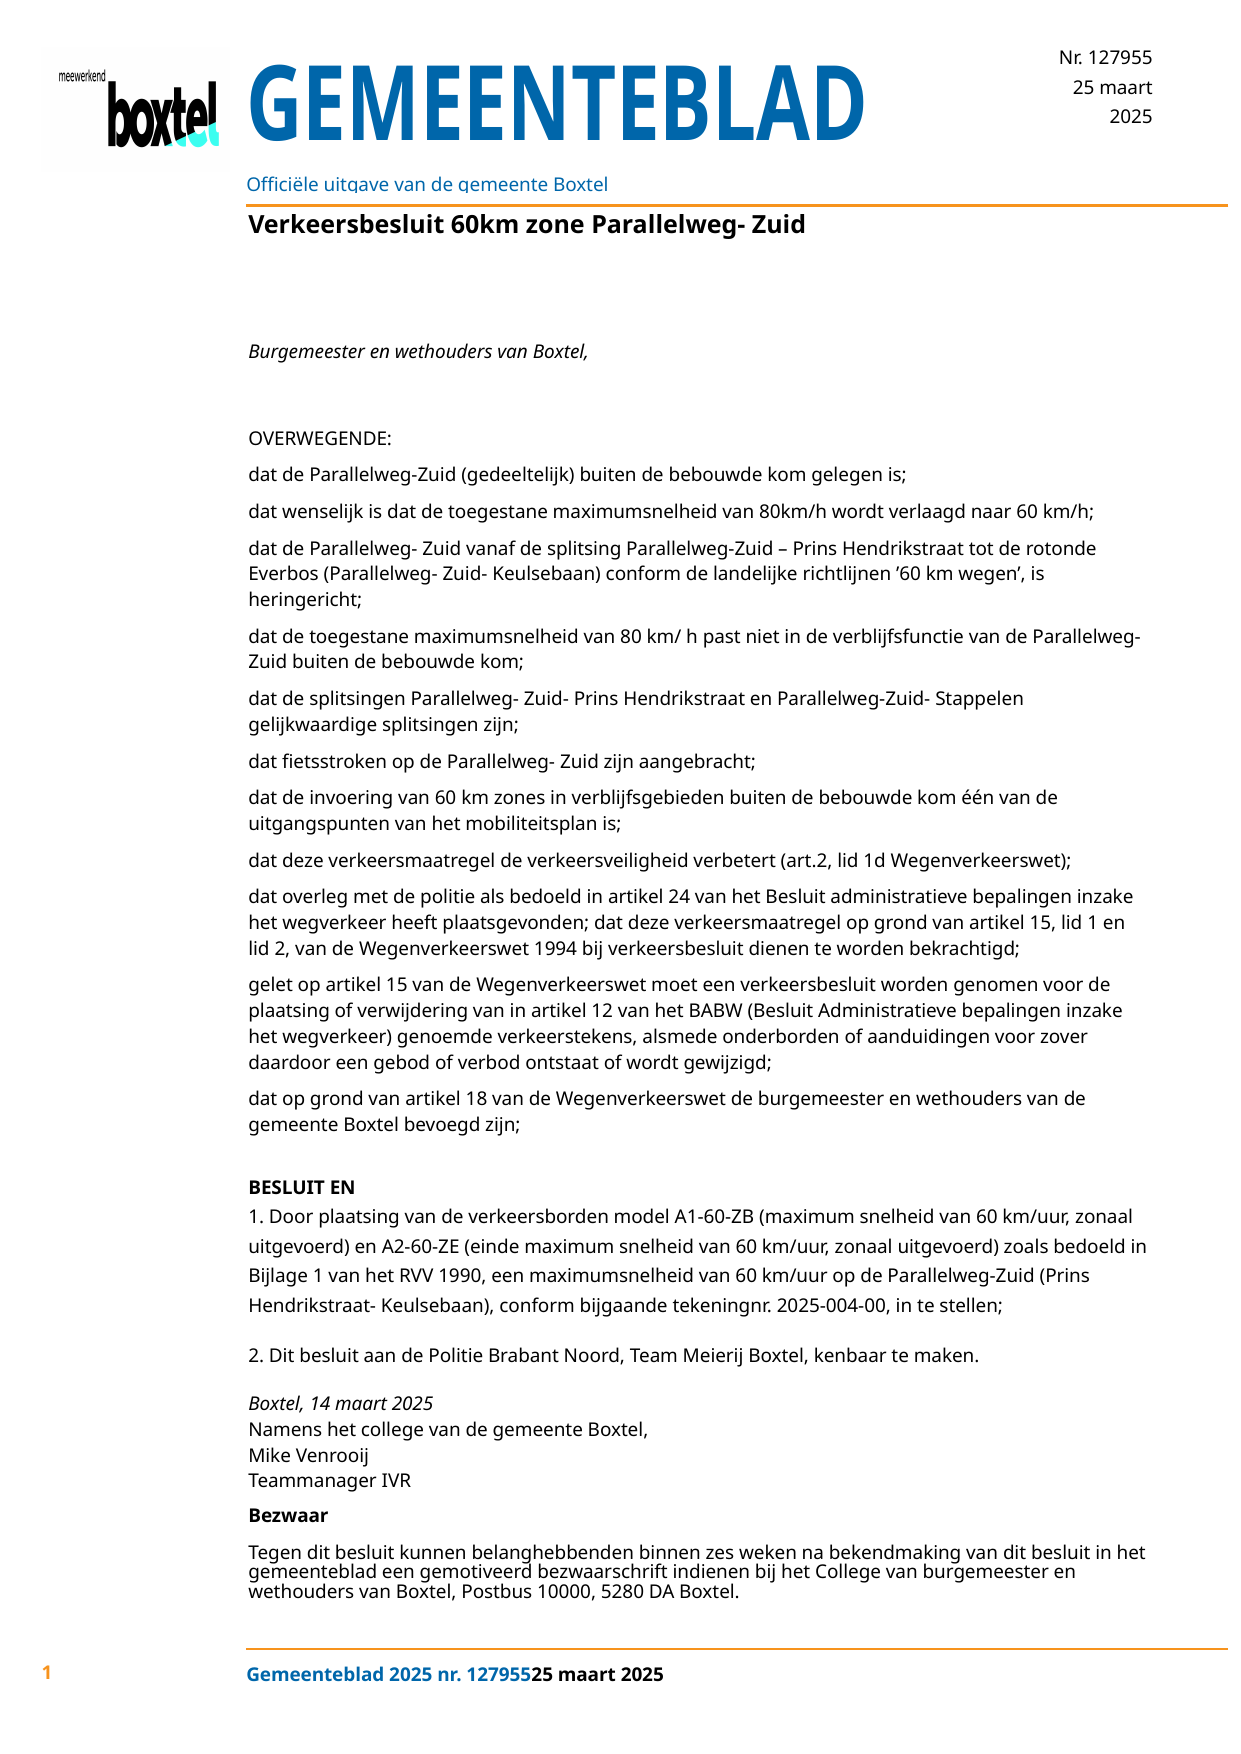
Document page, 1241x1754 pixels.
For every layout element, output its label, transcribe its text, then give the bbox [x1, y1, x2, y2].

text OVERWEGENDE: [248, 425, 1152, 451]
text Verkeersbesluit 60km zone Parallelweg- Zuid [248, 207, 1152, 241]
text BESLUIT EN [248, 1174, 1152, 1200]
text 1. Door plaatsing van de verkeersborden model A1-60-ZB (maximum snelheid van 60 km/uur, zonaal uitgevoerd) en A2-60-ZE (einde maximum snelheid van 60 km/uur, zonaal uitgevoerd) zoals bedoeld in Bijlage 1 van het RVV 1990, een maximumsnelheid van 60 km/uur op de Parallelweg-Zuid (Prins Hendrikstraat- Keulsebaan), conform bijgaande tekeningnr. 2025-004-00, in te stellen; [248, 1203, 1152, 1318]
text dat de splitsingen Parallelweg- Zuid- Prins Hendrikstraat en Parallelweg-Zuid- Stappelen gelijkwaardige splitsingen zijn; [248, 685, 1152, 737]
text dat overleg met de politie als bedoeld in artikel 24 van het Besluit administratieve bepalingen inzake het wegverkeer heeft plaatsgevonden; dat deze verkeersmaatregel op grond van artikel 15, lid 1 en lid 2, van de Wegenverkeerswet 1994 bij verkeersbesluit dienen te worden bekrachtigd; [248, 883, 1152, 961]
text Boxtel, 14 maart 2025 [248, 1391, 1152, 1416]
text Bezwaar [248, 1507, 1152, 1526]
text 2. Dit besluit aan de Politie Brabant Noord, Team Meierij Boxtel, kenbaar te maken. [248, 1343, 1152, 1368]
text Mike Venrooij [248, 1442, 1152, 1468]
text dat deze verkeersmaatregel de verkeersveiligheid verbetert (art.2, lid 1d Wegenverkeerswet); [248, 847, 1152, 873]
text dat de Parallelweg- Zuid vanaf de splitsing Parallelweg-Zuid – Prins Hendrikstraat tot de rotonde Everbos (Parallelweg- Zuid- Keulsebaan) conform de landelijke richtlijnen ’60 km wegen’, is heringericht; [248, 535, 1152, 612]
text Tegen dit besluit kunnen belanghebbenden binnen zes weken na bekendmaking van dit besluit in het gemeenteblad een gemotiveerd bezwaarschrift indienen bij het College van burgemeester en wethouders van Boxtel, Postbus 10000, 5280 DA Boxtel. [248, 1544, 1152, 1602]
text dat wenselijk is dat de toegestane maximumsnelheid van 80km/h wordt verlaagd naar 60 km/h; [248, 498, 1152, 524]
picture [41, 47, 231, 172]
text dat de invoering van 60 km zones in verblijfsgebieden buiten de bebouwde kom één van de uitgangspunten van het mobiliteitsplan is; [248, 784, 1152, 836]
text dat fietsstroken op de Parallelweg- Zuid zijn aangebracht; [248, 748, 1152, 773]
text dat op grond van artikel 18 van de Wegenverkeerswet de burgemeester en wethouders van de gemeente Boxtel bevoegd zijn; [248, 1086, 1152, 1137]
text Burgemeester en wethouders van Boxtel, [248, 338, 1152, 364]
text dat de toegestane maximumsnelheid van 80 km/ h past niet in de verblijfsfunctie van de Parallelweg-Zuid buiten de bebouwde kom; [248, 623, 1152, 674]
text gelet op artikel 15 van de Wegenverkeerswet moet een verkeersbesluit worden genomen voor de plaatsing of verwijdering van in artikel 12 van het BABW (Besluit Administratieve bepalingen inzake het wegverkeer) genoemde verkeerstekens, alsmede onderborden of aanduidingen voor zover daardoor een gebod of verbod ontstaat of wordt gewijzigd; [248, 972, 1152, 1074]
text Namens het college van de gemeente Boxtel, [248, 1416, 1152, 1442]
text Teammanager IVR [248, 1468, 1152, 1493]
text dat de Parallelweg-Zuid (gedeeltelijk) buiten de bebouwde kom gelegen is; [248, 462, 1152, 487]
